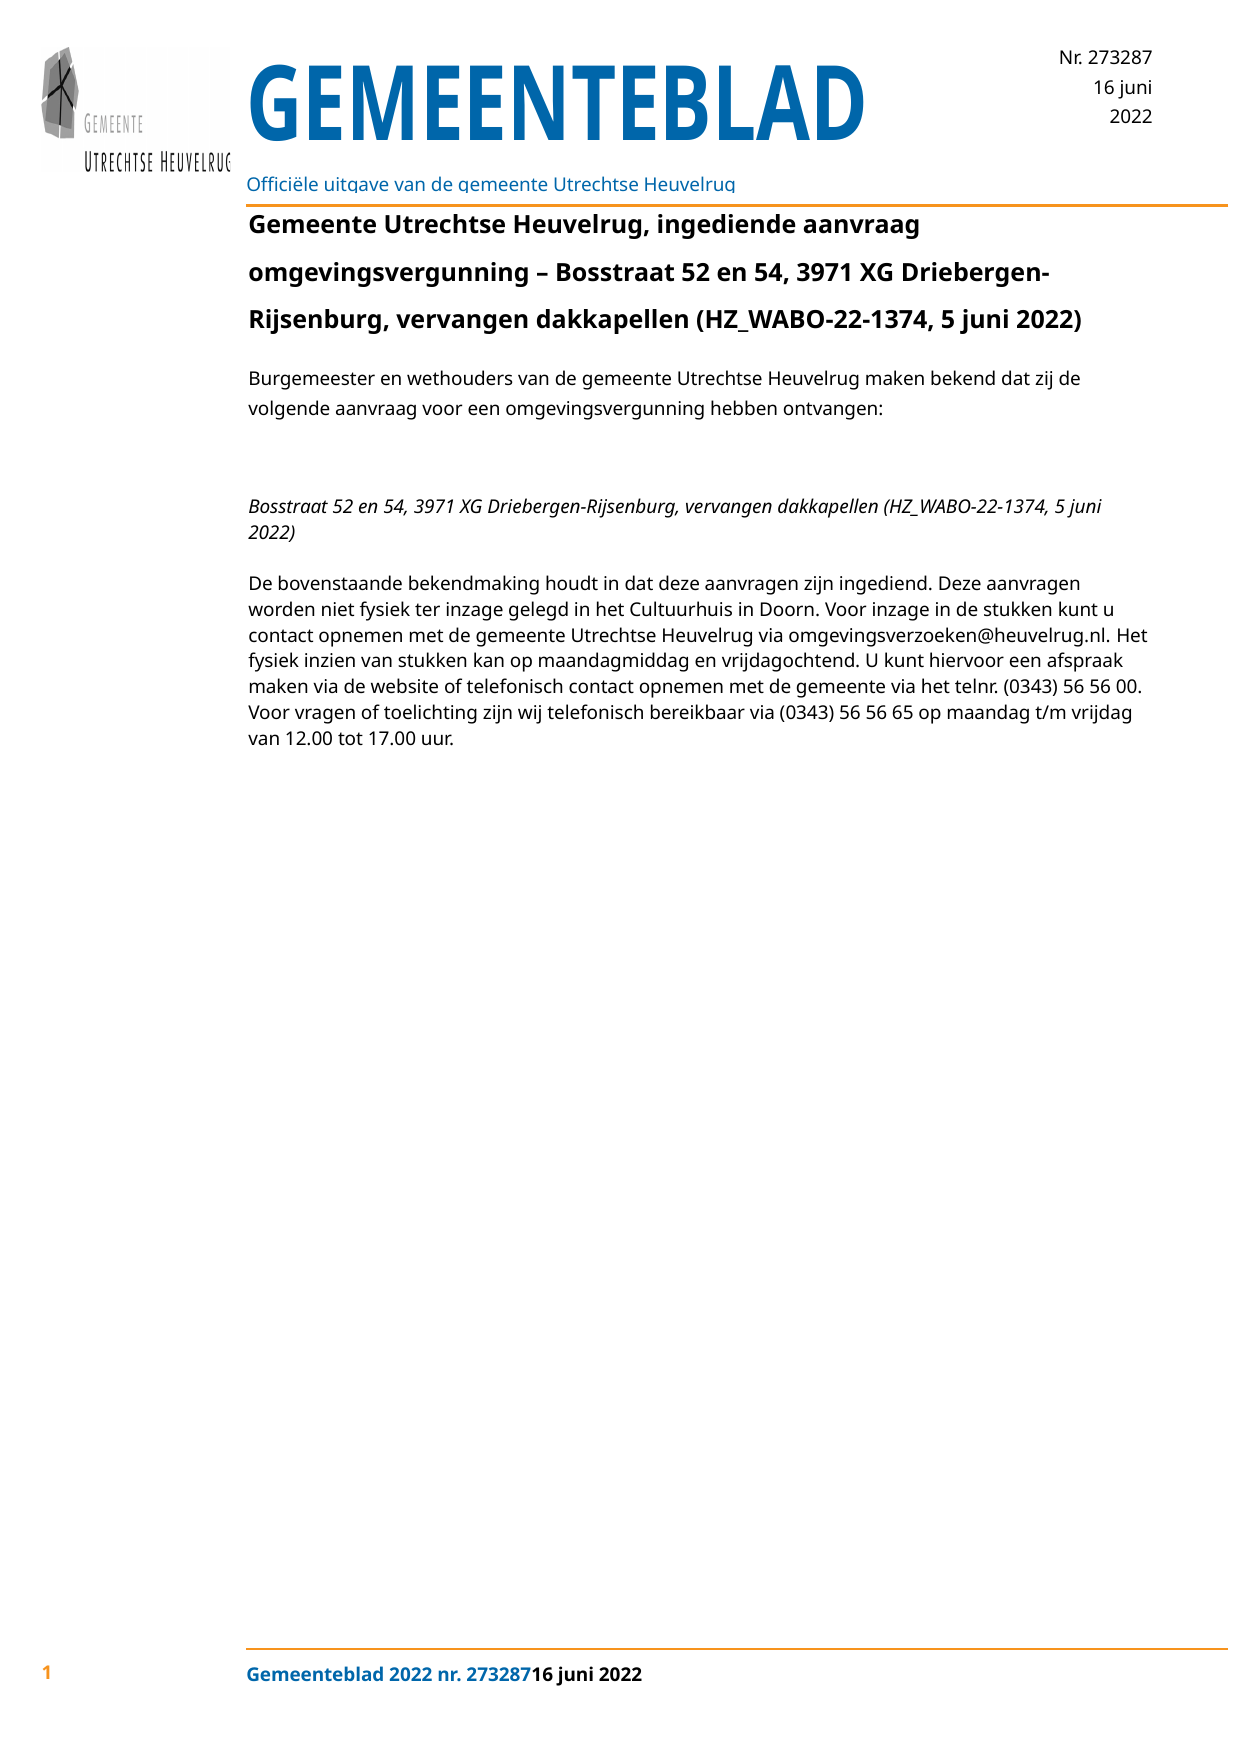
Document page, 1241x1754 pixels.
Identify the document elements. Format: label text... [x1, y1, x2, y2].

picture [41, 47, 231, 172]
text De bovenstaande bekendmaking houdt in dat deze aanvragen zijn ingediend. Deze aanvragen worden niet fysiek ter inzage gelegd in het Cultuurhuis in Doorn. Voor inzage in de stukken kunt u contact opnemen met de gemeente Utrechtse Heuvelrug via omgevingsverzoeken@heuvelrug.nl. Het fysiek inzien van stukken kan op maandagmiddag en vrijdagochtend. U kunt hiervoor een afspraak maken via de website of telefonisch contact opnemen met de gemeente via het telnr. (0343) 56 56 00. Voor vragen of toelichting zijn wij telefonisch bereikbaar via (0343) 56 56 65 op maandag t/m vrijdag van 12.00 tot 17.00 uur. [248, 571, 1152, 751]
text Gemeente Utrechtse Heuvelrug, ingediende aanvraag omgevingsvergunning – Bosstraat 52 en 54, 3971 XG Driebergen-Rijsenburg, vervangen dakkapellen (HZ_WABO-22-1374, 5 juni 2022) [248, 207, 1152, 336]
text Bosstraat 52 en 54, 3971 XG Driebergen-Rijsenburg, vervangen dakkapellen (HZ_WABO-22-1374, 5 juni 2022) [248, 493, 1152, 545]
text Burgemeester en wethouders van de gemeente Utrechtse Heuvelrug maken bekend dat zij de volgende aanvraag voor een omgevingsvergunning hebben ontvangen: [248, 366, 1152, 421]
